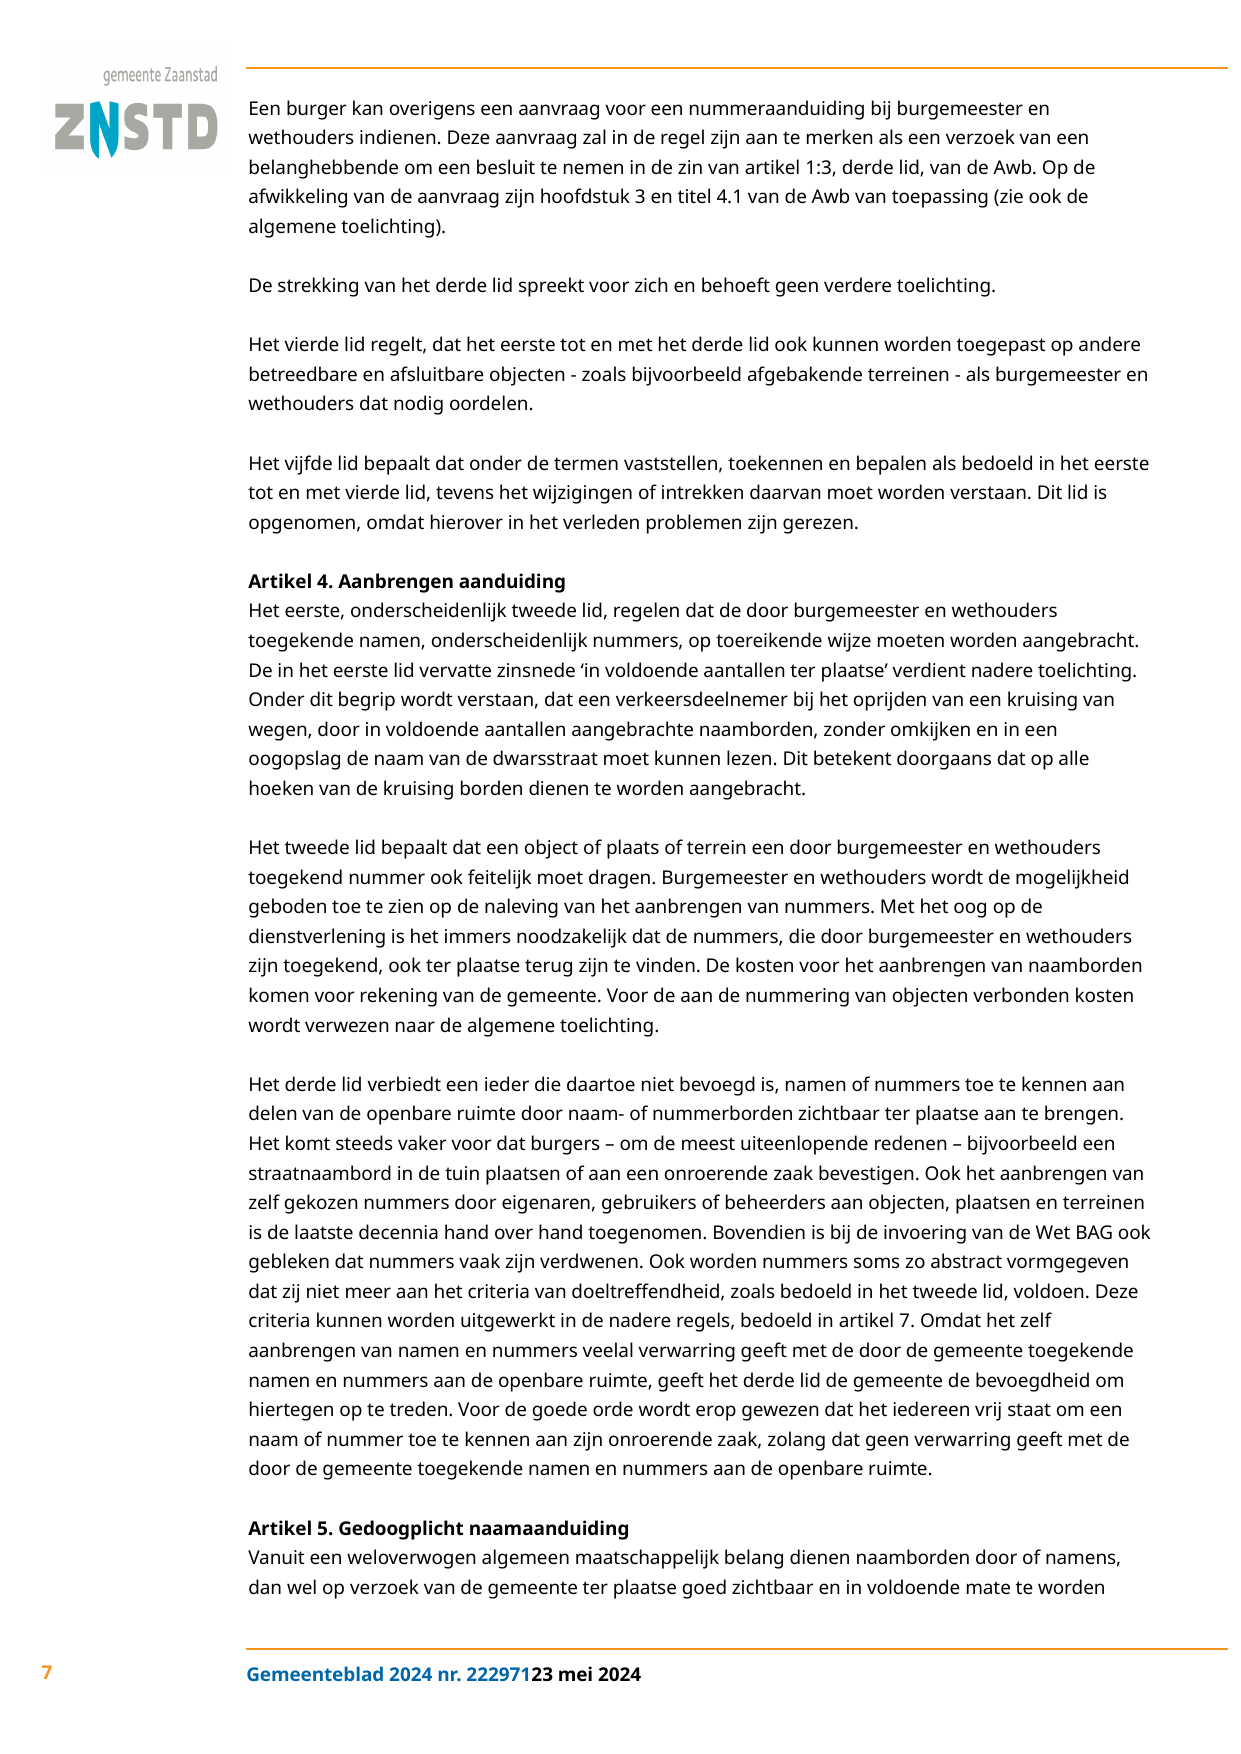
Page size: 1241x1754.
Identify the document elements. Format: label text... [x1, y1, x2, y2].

text Het eerste, onderscheidenlijk tweede lid, regelen dat de door burgemeester en wethouders toegekende namen, onderscheidenlijk nummers, op toereikende wijze moeten worden aangebracht. De in het eerste lid vervatte zinsnede ‘in voldoende aantallen ter plaatse’ verdient nadere toelichting. Onder dit begrip wordt verstaan, dat een verkeersdeelnemer bij het oprijden van een kruising van wegen, door in voldoende aantallen aangebrachte naamborden, zonder omkijken en in een oogopslag de naam van de dwarsstraat moet kunnen lezen. Dit betekent doorgaans dat op alle hoeken van de kruising borden dienen te worden aangebracht. [248, 598, 1152, 801]
text Het derde lid verbiedt een ieder die daartoe niet bevoegd is, namen of nummers toe te kennen aan delen van de openbare ruimte door naam- of nummerborden zichtbaar ter plaatse aan te brengen. Het komt steeds vaker voor dat burgers – om de meest uiteenlopende redenen – bijvoorbeeld een straatnaambord in de tuin plaatsen of aan een onroerende zaak bevestigen. Ook het aanbrengen van zelf gekozen nummers door eigenaren, gebruikers of beheerders aan objecten, plaatsen en terreinen is de laatste decennia hand over hand toegenomen. Bovendien is bij de invoering van de Wet BAG ook gebleken dat nummers vaak zijn verdwenen. Ook worden nummers soms zo abstract vormgegeven dat zij niet meer aan het criteria van doeltreffendheid, zoals bedoeld in het tweede lid, voldoen. Deze criteria kunnen worden uitgewerkt in de nadere regels, bedoeld in artikel 7. Omdat het zelf aanbrengen van namen en nummers veelal verwarring geeft met de door de gemeente toegekende namen en nummers aan de openbare ruimte, geeft het derde lid de gemeente de bevoegdheid om hiertegen op te treden. Voor de goede orde wordt erop gewezen dat het iedereen vrij staat om een naam of nummer toe te kennen aan zijn onroerende zaak, zolang dat geen verwarring geeft met de door de gemeente toegekende namen en nummers aan de openbare ruimte. [248, 1071, 1152, 1481]
text Artikel 4. Aanbrengen aanduiding [248, 568, 1152, 594]
text Het tweede lid bepaalt dat een object of plaats of terrein een door burgemeester en wethouders toegekend nummer ook feitelijk moet dragen. Burgemeester en wethouders wordt de mogelijkheid geboden toe te zien op de naleving van het aanbrengen van nummers. Met het oog op de dienstverlening is het immers noodzakelijk dat de nummers, die door burgemeester en wethouders zijn toegekend, ook ter plaatse terug zijn te vinden. De kosten voor het aanbrengen van naamborden komen voor rekening van de gemeente. Voor de aan de nummering van objecten verbonden kosten wordt verwezen naar de algemene toelichting. [248, 834, 1152, 1038]
text Het vijfde lid bepaalt dat onder de termen vaststellen, toekennen en bepalen als bedoeld in het eerste tot en met vierde lid, tevens het wijzigingen of intrekken daarvan moet worden verstaan. Dit lid is opgenomen, omdat hierover in het verleden problemen zijn gerezen. [248, 450, 1152, 535]
picture [41, 47, 231, 172]
text Een burger kan overigens een aanvraag voor een nummeraanduiding bij burgemeester en wethouders indienen. Deze aanvraag zal in de regel zijn aan te merken als een verzoek van een belanghebbende om een besluit te nemen in de zin van artikel 1:3, derde lid, van de Awb. Op de afwikkeling van de aanvraag zijn hoofdstuk 3 en titel 4.1 van de Awb van toepassing (zie ook de algemene toelichting). [248, 95, 1152, 239]
text Vanuit een weloverwogen algemeen maatschappelijk belang dienen naamborden door of namens, dan wel op verzoek van de gemeente ter plaatse goed zichtbaar en in voldoende mate te worden [248, 1544, 1152, 1600]
text Het vierde lid regelt, dat het eerste tot en met het derde lid ook kunnen worden toegepast op andere betreedbare en afsluitbare objecten - zoals bijvoorbeeld afgebakende terreinen - als burgemeester en wethouders dat nodig oordelen. [248, 331, 1152, 416]
text De strekking van het derde lid spreekt voor zich en behoeft geen verdere toelichting. [248, 272, 1152, 298]
text Artikel 5. Gedoogplicht naamaanduiding [248, 1515, 1152, 1541]
